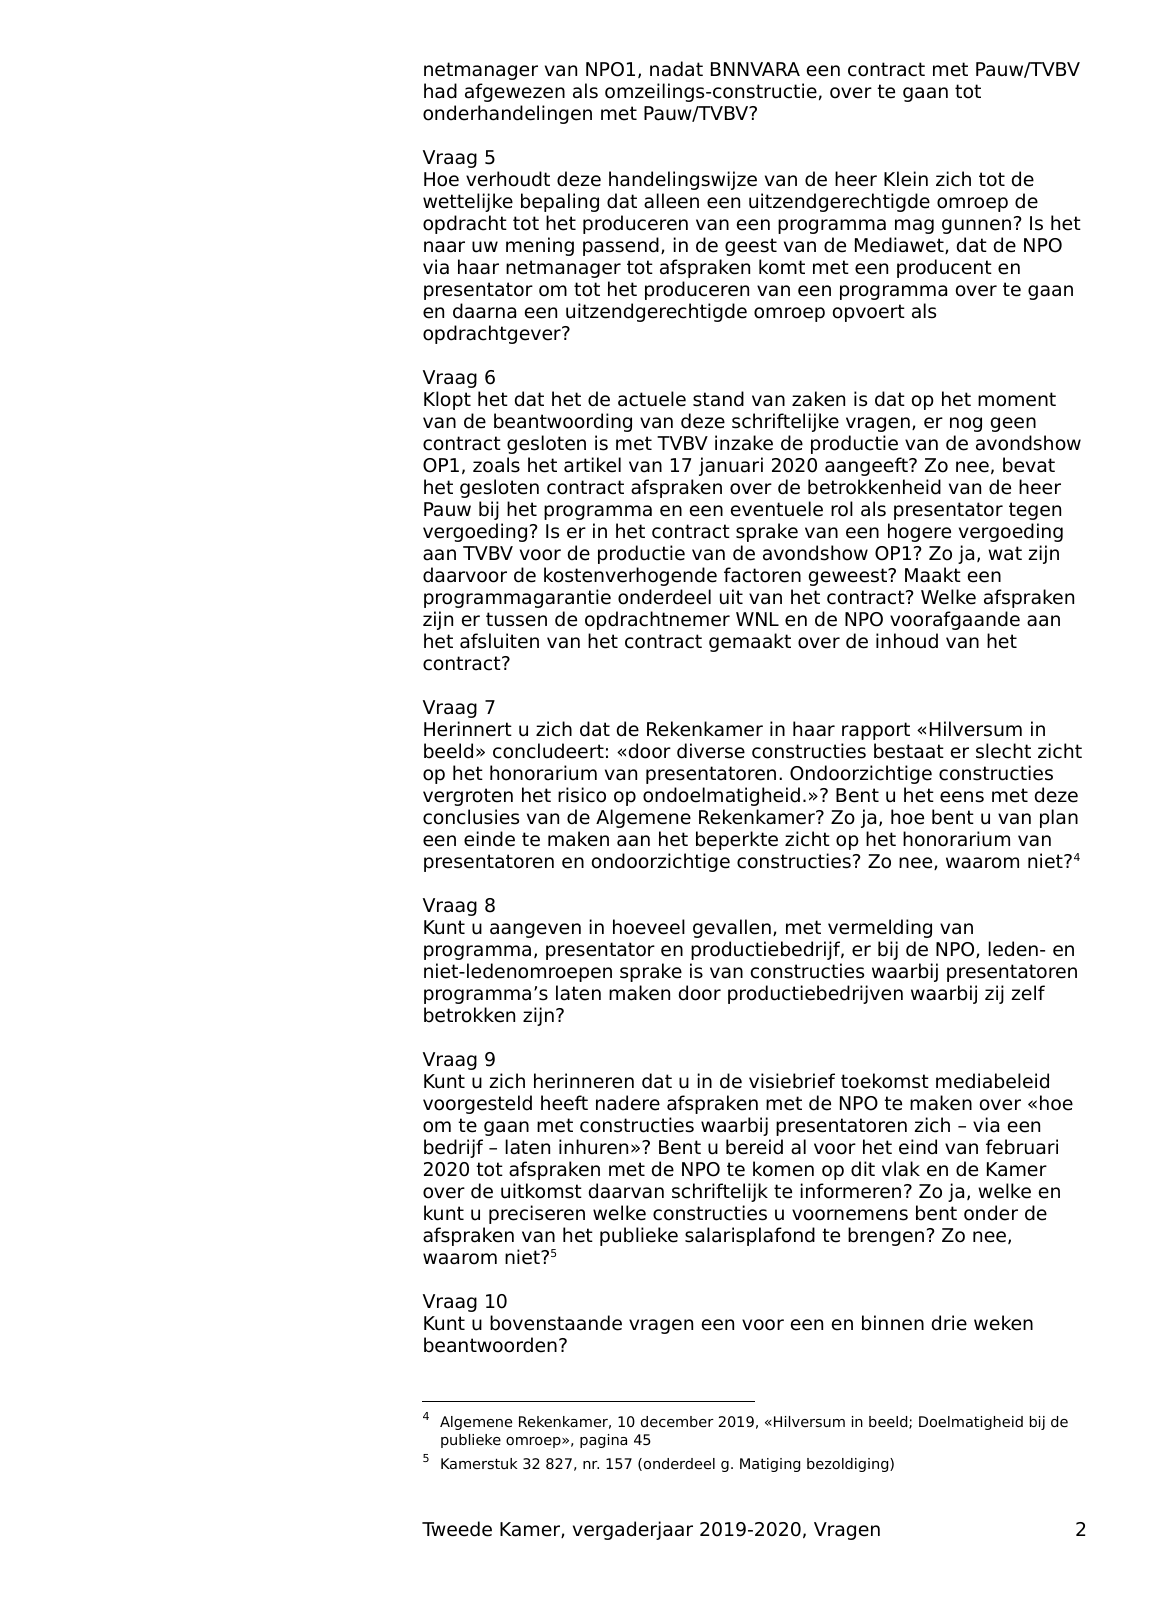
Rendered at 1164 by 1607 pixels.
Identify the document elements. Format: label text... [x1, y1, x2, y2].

text netmanager van NPO1, nadat BNNVARA een contract met Pauw/TVBV had afgewezen als omzeilings-constructie, over te gaan tot onderhandelingen met Pauw/TVBV? [422, 59, 1087, 125]
text Vraag 6 [422, 367, 1087, 389]
text Hoe verhoudt deze handelingswijze van de heer Klein zich tot de wettelijke bepaling dat alleen een uitzendgerechtigde omroep de opdracht tot het produceren van een programma mag gunnen? Is het naar uw mening passend, in de geest van de Mediawet, dat de NPO via haar netmanager tot afspraken komt met een producent en presentator om tot het produceren van een programma over te gaan en daarna een uitzendgerechtigde omroep opvoert als opdrachtgever? [422, 169, 1087, 345]
text Vraag 7 [422, 697, 1087, 719]
text Klopt het dat het de actuele stand van zaken is dat op het moment van de beantwoording van deze schriftelijke vragen, er nog geen contract gesloten is met TVBV inzake de productie van de avondshow OP1, zoals het artikel van 17 januari 2020 aangeeft? Zo nee, bevat het gesloten contract afspraken over de betrokkenheid van de heer Pauw bij het programma en een eventuele rol als presentator tegen vergoeding? Is er in het contract sprake van een hogere vergoeding aan TVBV voor de productie van de avondshow OP1? Zo ja, wat zijn daarvoor de kostenverhogende factoren geweest? Maakt een programmagarantie onderdeel uit van het contract? Welke afspraken zijn er tussen de opdrachtnemer WNL en de NPO voorafgaande aan het afsluiten van het contract gemaakt over de inhoud van het contract? [422, 389, 1087, 675]
text Kamerstuk 32 827, nr. 157 (onderdeel g. Matiging bezoldiging) [422, 1452, 1087, 1474]
text Herinnert u zich dat de Rekenkamer in haar rapport «Hilversum in beeld» concludeert: «door diverse constructies bestaat er slecht zicht op het honorarium van presentatoren. Ondoorzichtige constructies vergroten het risico op ondoelmatigheid.»? Bent u het eens met deze conclusies van de Algemene Rekenkamer? Zo ja, hoe bent u van plan een einde te maken aan het beperkte zicht op het honorarium van presentatoren en ondoorzichtige constructies? Zo nee, waarom niet? [422, 719, 1087, 873]
text Vraag 10 [422, 1291, 1087, 1313]
text Vraag 5 [422, 147, 1087, 169]
text Kunt u bovenstaande vragen een voor een en binnen drie weken beantwoorden? [422, 1313, 1087, 1357]
text Kunt u aangeven in hoeveel gevallen, met vermelding van programma, presentator en productiebedrijf, er bij de NPO, leden- en niet-ledenomroepen sprake is van constructies waarbij presentatoren programma’s laten maken door productiebedrijven waarbij zij zelf betrokken zijn? [422, 917, 1087, 1027]
text Vraag 8 [422, 895, 1087, 917]
text Vraag 9 [422, 1049, 1087, 1071]
text Algemene Rekenkamer, 10 december 2019, «Hilversum in beeld; Doelmatigheid bij de publieke omroep», pagina 45 [422, 1410, 1087, 1449]
text Kunt u zich herinneren dat u in de visiebrief toekomst mediabeleid voorgesteld heeft nadere afspraken met de NPO te maken over «hoe om te gaan met constructies waarbij presentatoren zich – via een bedrijf – laten inhuren»? Bent u bereid al voor het eind van februari 2020 tot afspraken met de NPO te komen op dit vlak en de Kamer over de uitkomst daarvan schriftelijk te informeren? Zo ja, welke en kunt u preciseren welke constructies u voornemens bent onder de afspraken van het publieke salarisplafond te brengen? Zo nee, waarom niet? [422, 1071, 1087, 1269]
